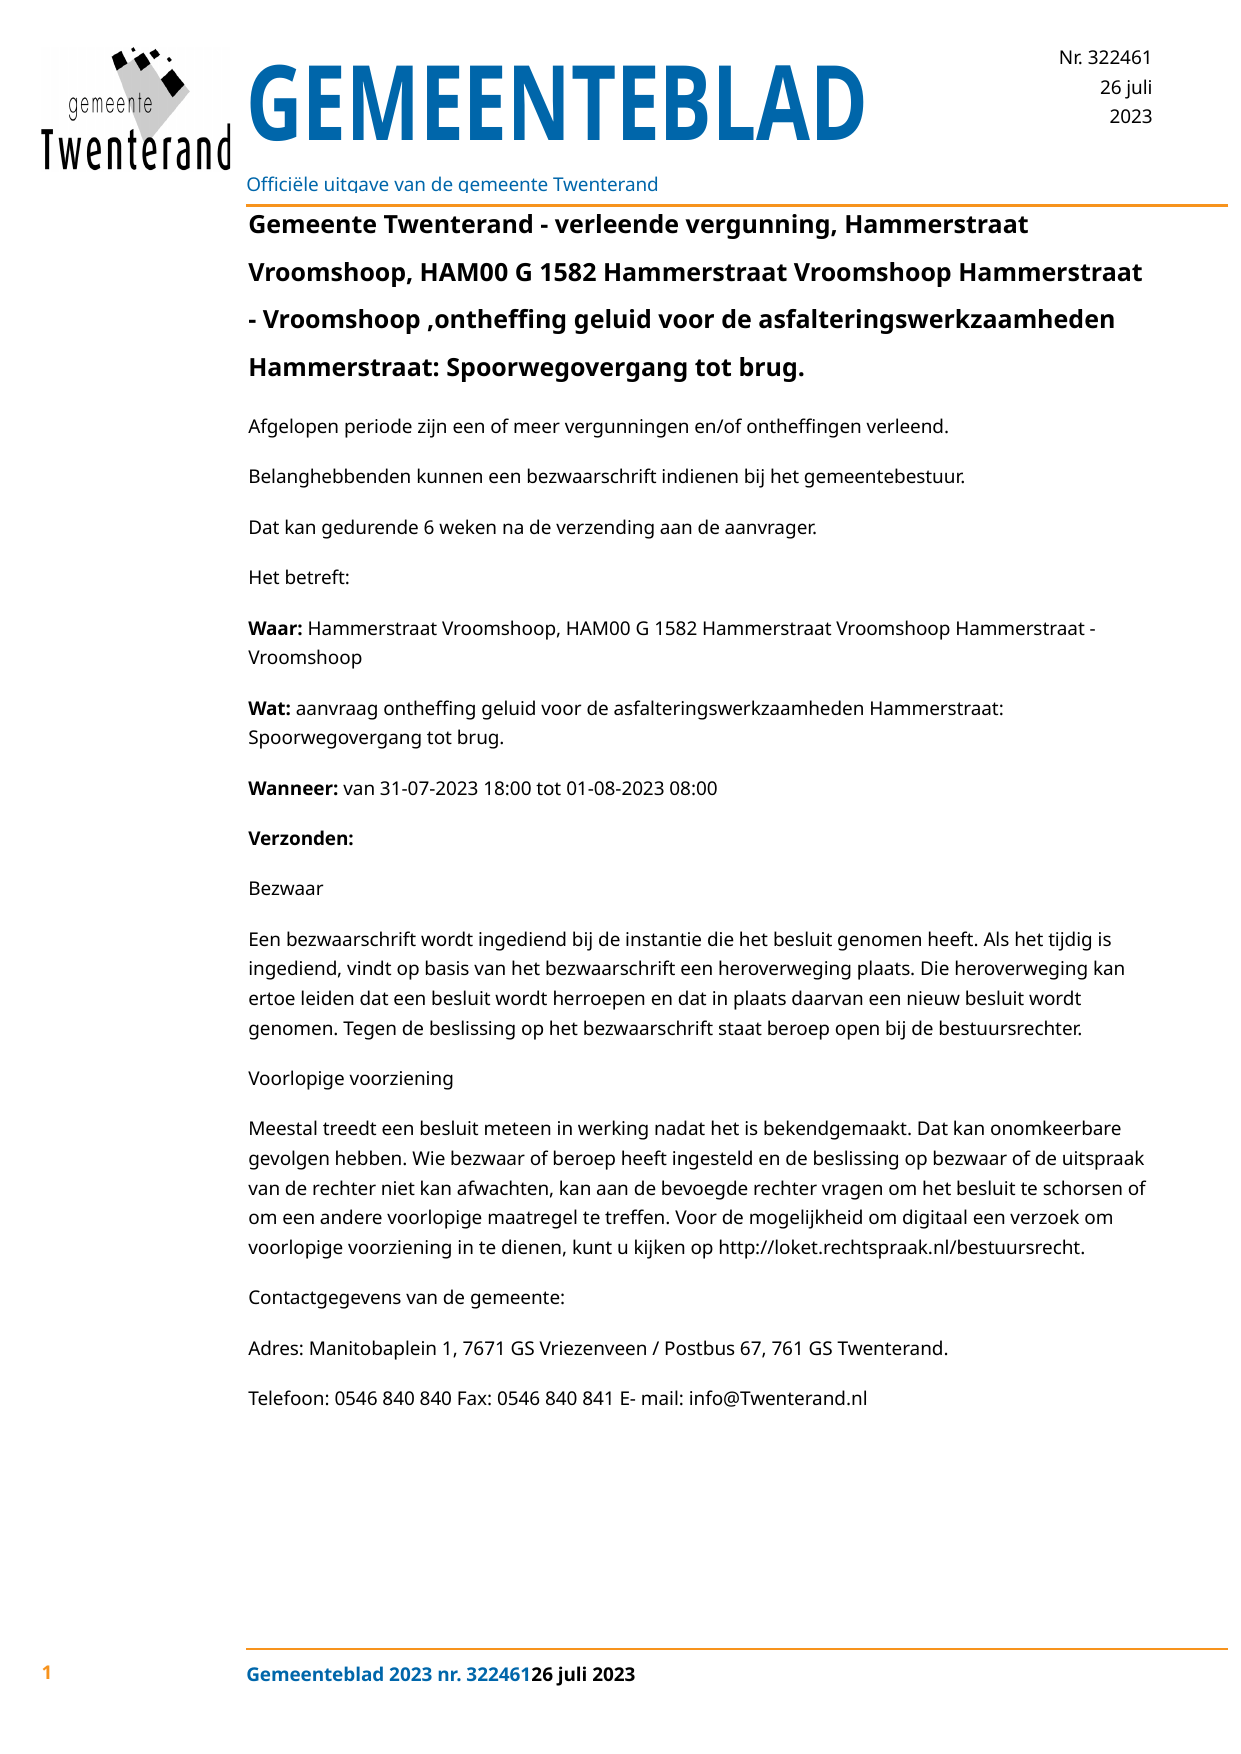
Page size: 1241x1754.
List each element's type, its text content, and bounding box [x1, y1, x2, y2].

text Contactgegevens van de gemeente: [248, 1284, 1152, 1310]
text Een bezwaarschrift wordt ingediend bij de instantie die het besluit genomen heeft. Als het tijdig is ingediend, vindt op basis van het bezwaarschrift een heroverweging plaats. Die heroverweging kan ertoe leiden dat een besluit wordt herroepen en dat in plaats daarvan een nieuw besluit wordt genomen. Tegen de beslissing op het bezwaarschrift staat beroep open bij de bestuursrechter. [248, 926, 1152, 1041]
text Voorlopige voorziening [248, 1065, 1152, 1091]
text Het betreft: [248, 564, 1152, 590]
text Wanneer: van 31-07-2023 18:00 tot 01-08-2023 08:00 [248, 775, 1152, 801]
picture [41, 47, 231, 172]
text Adres: Manitobaplein 1, 7671 GS Vriezenveen / Postbus 67, 761 GS Twenterand. [248, 1335, 1152, 1361]
text Waar: Hammerstraat Vroomshoop, HAM00 G 1582 Hammerstraat Vroomshoop Hammerstraat - Vroomshoop [248, 615, 1152, 670]
text Wat: aanvraag ontheffing geluid voor de asfalteringswerkzaamheden Hammerstraat: Spoorwegovergang tot brug. [248, 695, 1152, 750]
text Afgelopen periode zijn een of meer vergunningen en/of ontheffingen verleend. [248, 413, 1152, 439]
text Dat kan gedurende 6 weken na de verzending aan de aanvrager. [248, 514, 1152, 540]
text Gemeente Twenterand - verleende vergunning, Hammerstraat Vroomshoop, HAM00 G 1582 Hammerstraat Vroomshoop Hammerstraat - Vroomshoop ,ontheffing geluid voor de asfalteringswerkzaamheden Hammerstraat: Spoorwegovergang tot brug. [248, 207, 1152, 384]
text Bezwaar [248, 876, 1152, 901]
text Verzonden: [248, 825, 1152, 851]
text Meestal treedt een besluit meteen in werking nadat het is bekendgemaakt. Dat kan onomkeerbare gevolgen hebben. Wie bezwaar of beroep heeft ingesteld en de beslissing op bezwaar of de uitspraak van de rechter niet kan afwachten, kan aan de bevoegde rechter vragen om het besluit te schorsen of om een andere voorlopige maatregel te treffen. Voor de mogelijkheid om digitaal een verzoek om voorlopige voorziening in te dienen, kunt u kijken op http://loket.rechtspraak.nl/bestuursrecht. [248, 1116, 1152, 1260]
text Belanghebbenden kunnen een bezwaarschrift indienen bij het gemeentebestuur. [248, 463, 1152, 489]
text Telefoon: 0546 840 840 Fax: 0546 840 841 E- mail: info@Twenterand.nl [248, 1385, 1152, 1411]
